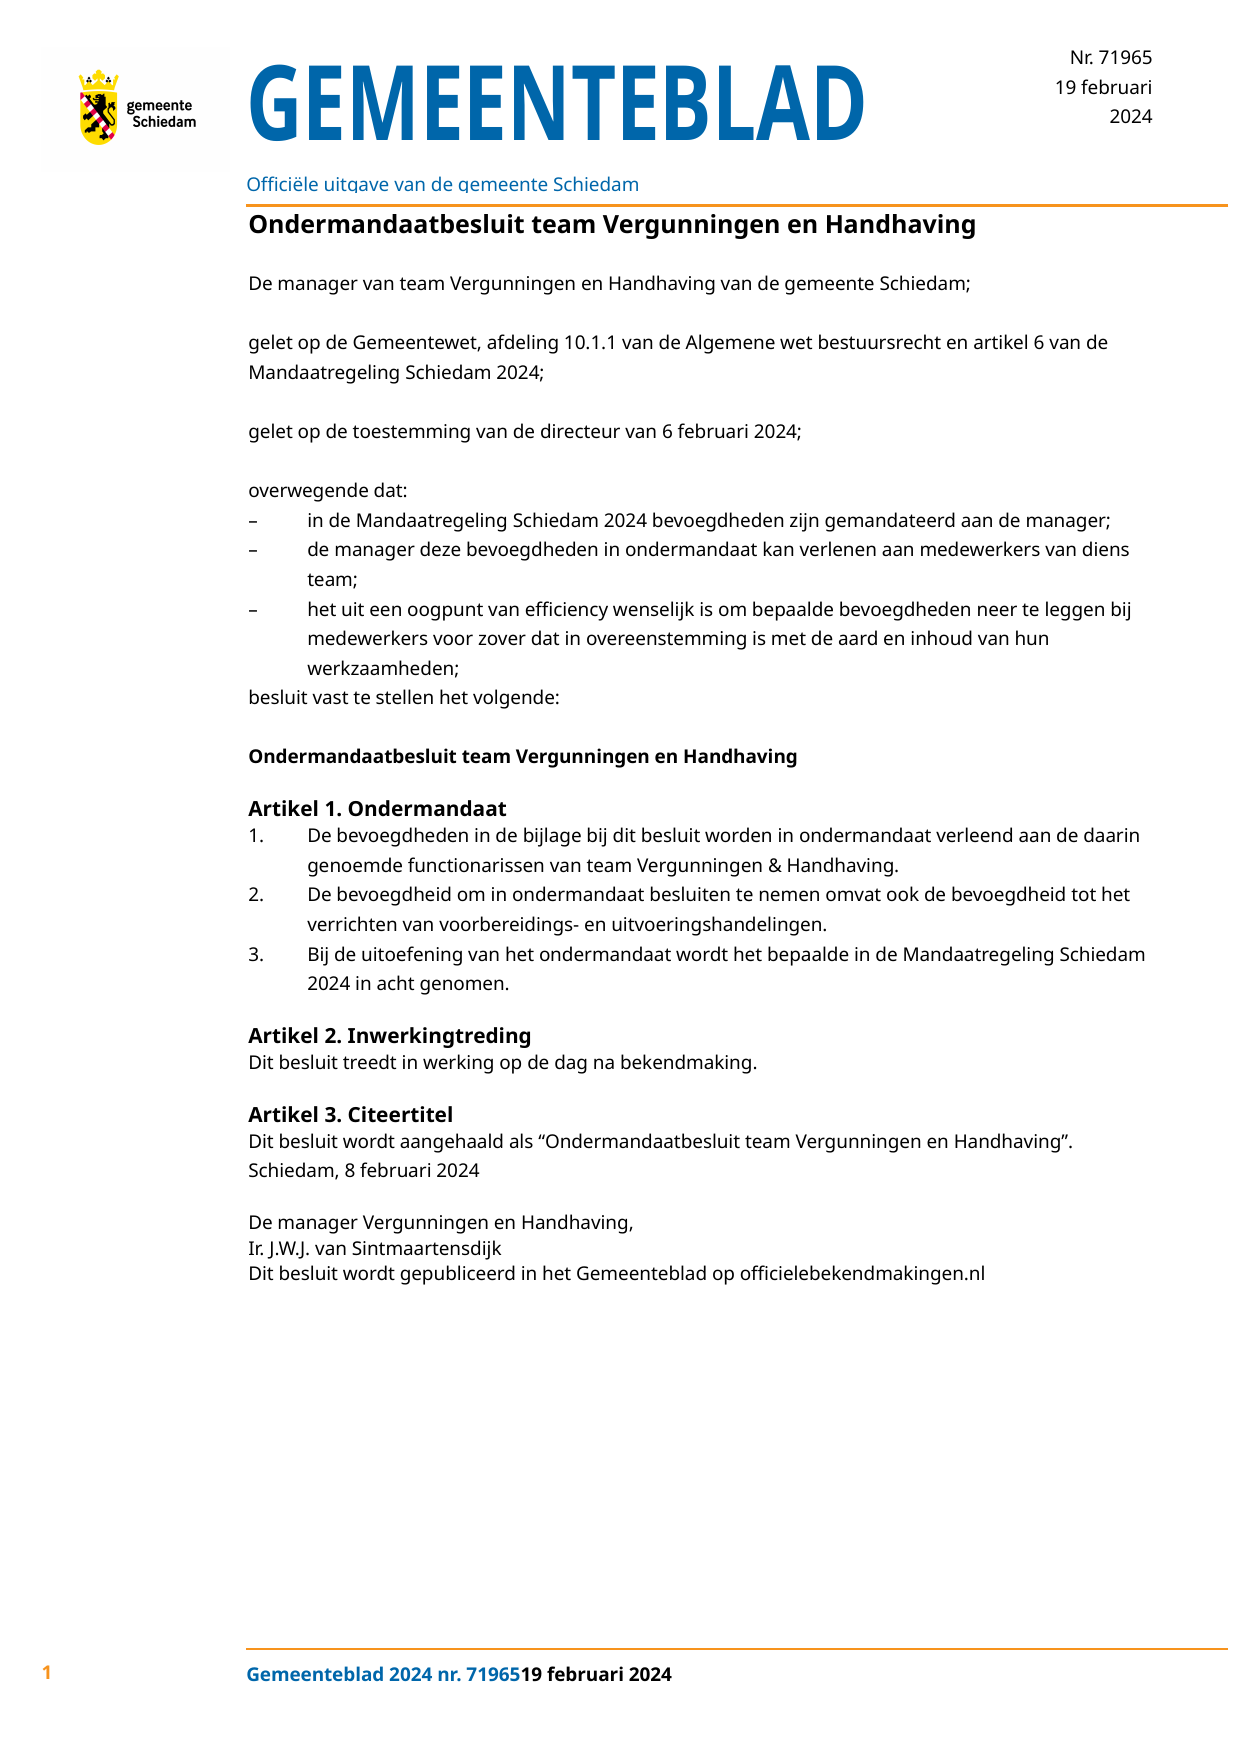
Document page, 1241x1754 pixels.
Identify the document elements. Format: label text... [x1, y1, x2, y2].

text Dit besluit wordt aangehaald als “Ondermandaatbesluit team Vergunningen en Handhaving”. [248, 1128, 1152, 1154]
text overwegende dat: [248, 477, 1152, 503]
text Ondermandaatbesluit team Vergunningen en Handhaving [248, 207, 1152, 241]
list in de Mandaatregeling Schiedam 2024 bevoegdheden zijn gemandateerd aan de manager; [248, 507, 1152, 533]
text Artikel 1. Ondermandaat [248, 794, 1152, 822]
picture [41, 47, 231, 172]
text Dit besluit wordt gepubliceerd in het Gemeenteblad op officielebekendmakingen.nl [248, 1261, 1152, 1286]
text De manager van team Vergunningen en Handhaving van de gemeente Schiedam; [248, 270, 1152, 296]
text Ondermandaatbesluit team Vergunningen en Handhaving [248, 744, 1152, 769]
list Bij de uitoefening van het ondermandaat wordt het bepaalde in de Mandaatregeling Schiedam 2024 in acht genomen. [248, 941, 1152, 996]
text De manager Vergunningen en Handhaving, [248, 1209, 1152, 1235]
text Ir. J.W.J. van Sintmaartensdijk [248, 1235, 1152, 1261]
list het uit een oogpunt van efficiency wenselijk is om bepaalde bevoegdheden neer te leggen bij medewerkers voor zover dat in overeenstemming is met de aard en inhoud van hun werkzaamheden; [248, 596, 1152, 681]
list de manager deze bevoegdheden in ondermandaat kan verlenen aan medewerkers van diens team; [248, 537, 1152, 592]
text gelet op de Gemeentewet, afdeling 10.1.1 van de Algemene wet bestuursrecht en artikel 6 van de Mandaatregeling Schiedam 2024; [248, 329, 1152, 385]
list De bevoegdheid om in ondermandaat besluiten te nemen omvat ook de bevoegdheid tot het verrichten van voorbereidings- en uitvoeringshandelingen. [248, 882, 1152, 937]
text Schiedam, 8 februari 2024 [248, 1158, 1152, 1183]
text Artikel 3. Citeertitel [248, 1100, 1152, 1128]
text Dit besluit treedt in werking op de dag na bekendmaking. [248, 1049, 1152, 1075]
text besluit vast te stellen het volgende: [248, 684, 1152, 710]
list De bevoegdheden in de bijlage bij dit besluit worden in ondermandaat verleend aan de daarin genoemde functionarissen van team Vergunningen & Handhaving. [248, 822, 1152, 878]
text Artikel 2. Inwerkingtreding [248, 1021, 1152, 1049]
text gelet op de toestemming van de directeur van 6 februari 2024; [248, 418, 1152, 444]
